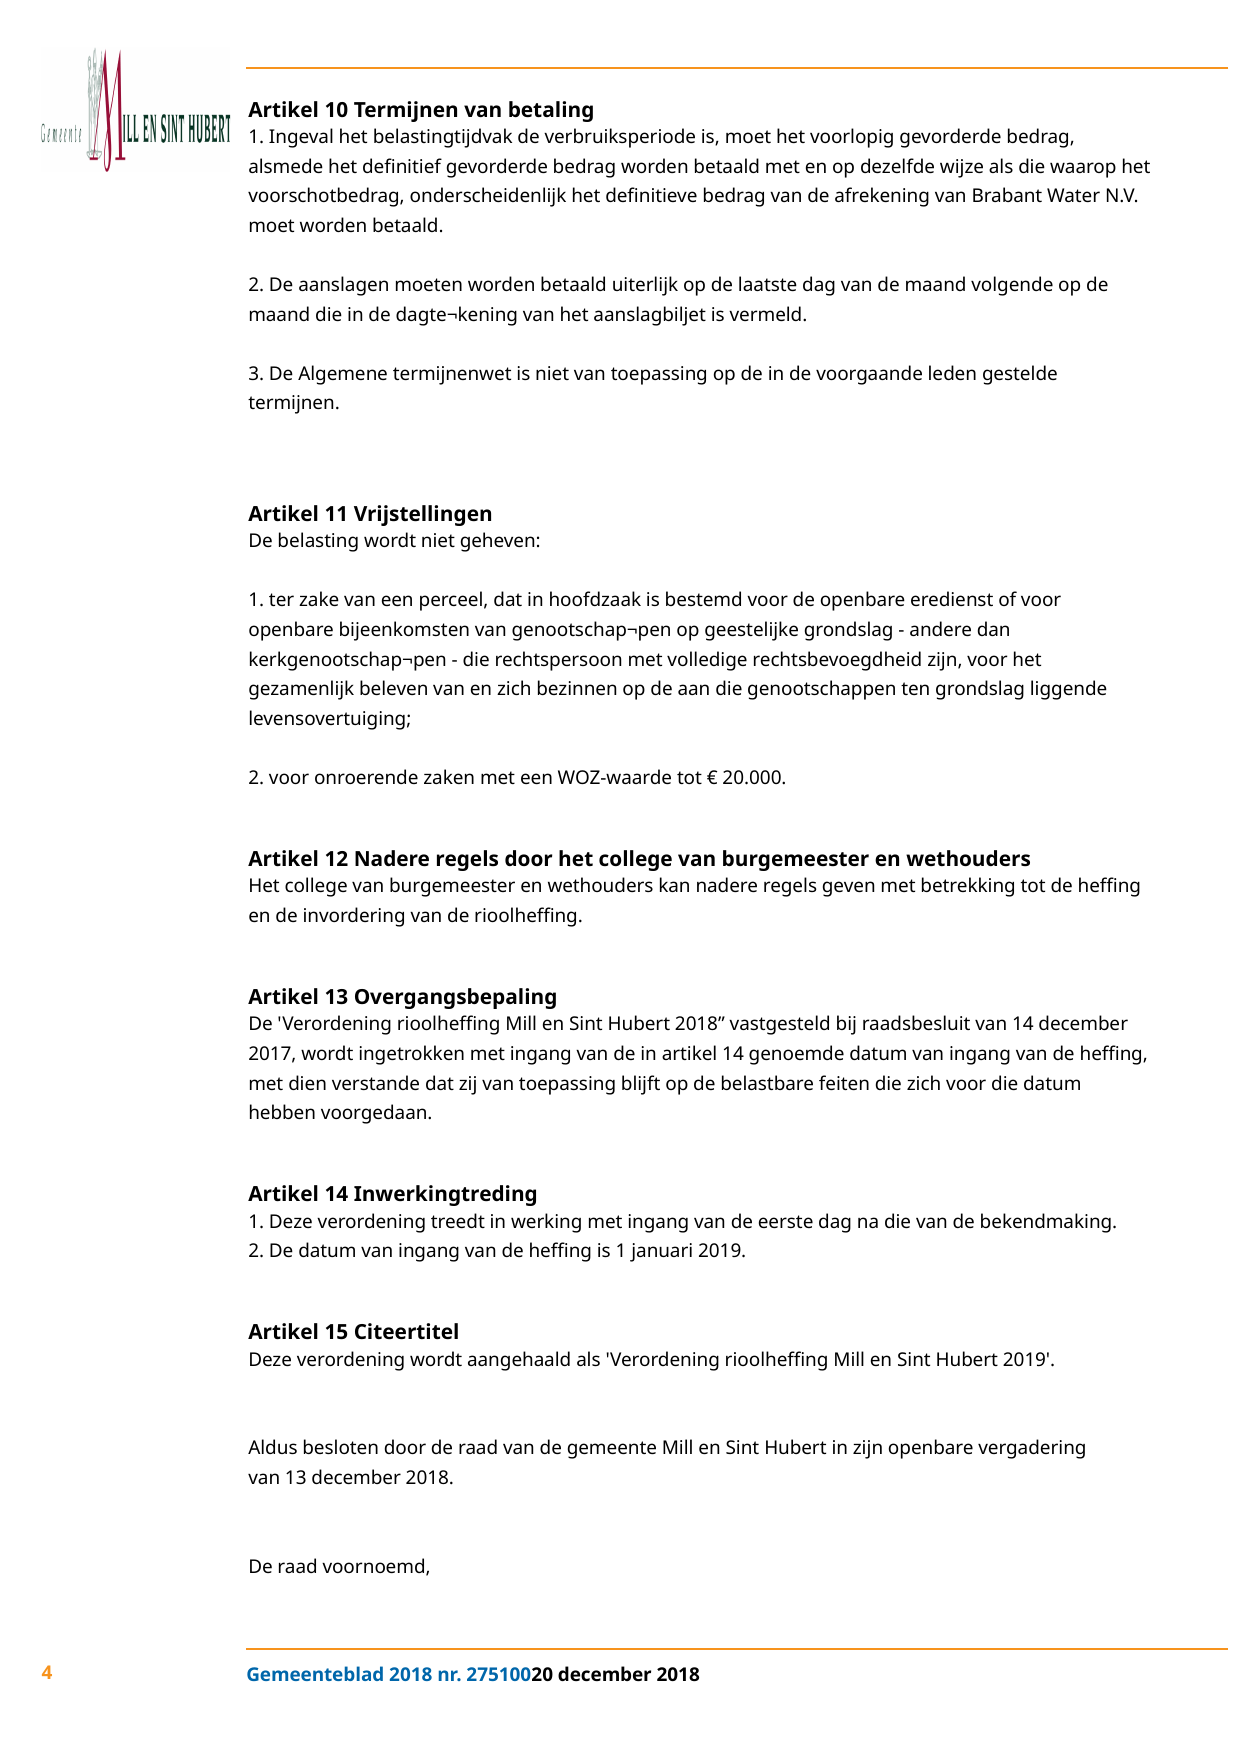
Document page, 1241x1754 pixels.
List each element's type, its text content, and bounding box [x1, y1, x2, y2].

text van 13 december 2018. [248, 1464, 1152, 1490]
text Artikel 14 Inwerkingtreding [248, 1179, 1152, 1208]
picture [41, 47, 231, 172]
text De raad voornoemd, [248, 1553, 1152, 1579]
text Artikel 13 Overgangsbepaling [248, 982, 1152, 1011]
text Aldus besloten door de raad van de gemeente Mill en Sint Hubert in zijn openbare vergadering [248, 1434, 1152, 1460]
text 1. ter zake van een perceel, dat in hoofdzaak is bestemd voor de openbare eredienst of voor openbare bijeenkomsten van genootschap¬pen op geestelijke grondslag - andere dan kerkgenootschap¬pen - die rechtspersoon met volledige rechtsbevoegdheid zijn, voor het gezamenlijk beleven van en zich bezinnen op de aan die genootschappen ten grondslag liggende levensovertuiging; [248, 587, 1152, 731]
text 1. Ingeval het belastingtijdvak de verbruiksperiode is, moet het voorlopig gevorderde bedrag, alsmede het definitief gevorderde bedrag worden betaald met en op dezelfde wijze als die waarop het voorschotbedrag, onderscheidenlijk het definitieve bedrag van de afrekening van Brabant Water N.V. moet worden betaald. [248, 123, 1152, 238]
text Artikel 10 Termijnen van betaling [248, 95, 1152, 123]
text 3. De Algemene termijnenwet is niet van toepassing op de in de voorgaande leden gestelde termijnen. [248, 360, 1152, 415]
text De belasting wordt niet geheven: [248, 527, 1152, 553]
text Deze verordening wordt aangehaald als 'Verordening rioolheffing Mill en Sint Hubert 2019'. [248, 1346, 1152, 1372]
text De 'Verordening rioolheffing Mill en Sint Hubert 2018” vastgesteld bij raadsbesluit van 14 december 2017, wordt ingetrokken met ingang van de in artikel 14 genoemde datum van ingang van de heffing, met dien verstande dat zij van toepassing blijft op de belastbare feiten die zich voor die datum hebben voorgedaan. [248, 1011, 1152, 1125]
text 2. De aanslagen moeten worden betaald uiterlijk op de laatste dag van de maand volgende op de maand die in de dagte¬kening van het aanslagbiljet is vermeld. [248, 271, 1152, 326]
text Het college van burgemeester en wethouders kan nadere regels geven met betrekking tot de heffing en de invordering van de rioolheffing. [248, 873, 1152, 928]
text 2. voor onroerende zaken met een WOZ-waarde tot € 20.000. [248, 764, 1152, 790]
text 1. Deze verordening treedt in werking met ingang van de eerste dag na die van de bekendmaking. [248, 1208, 1152, 1233]
text Artikel 11 Vrijstellingen [248, 499, 1152, 527]
text Artikel 15 Citeertitel [248, 1317, 1152, 1346]
text Artikel 12 Nadere regels door het college van burgemeester en wethouders [248, 844, 1152, 873]
text 2. De datum van ingang van de heffing is 1 januari 2019. [248, 1237, 1152, 1263]
